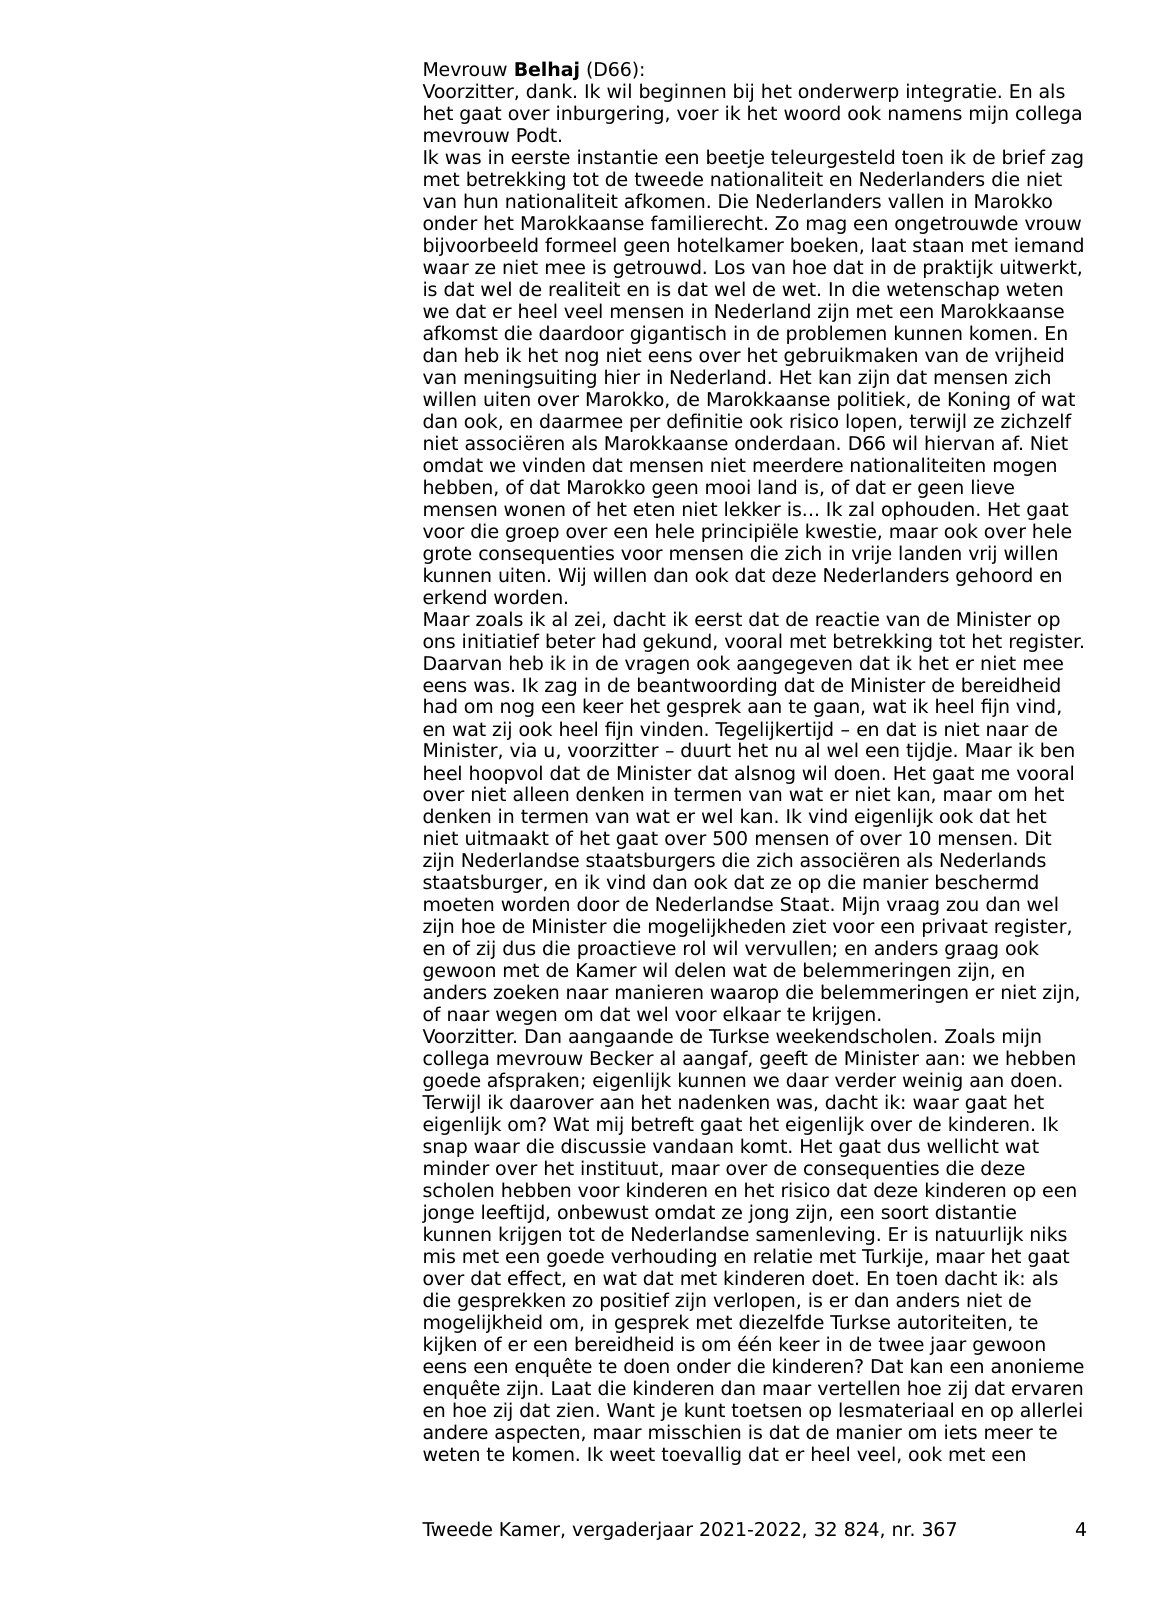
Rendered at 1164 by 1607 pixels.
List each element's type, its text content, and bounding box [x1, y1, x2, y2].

text Maar zoals ik al zei, dacht ik eerst dat de reactie van de Minister op ons initiatief beter had gekund, vooral met betrekking tot het register. Daarvan heb ik in de vragen ook aangegeven dat ik het er niet mee eens was. Ik zag in de beantwoording dat de Minister de bereidheid had om nog een keer het gesprek aan te gaan, wat ik heel fijn vind, en wat zij ook heel fijn vinden. Tegelijkertijd – en dat is niet naar de Minister, via u, voorzitter – duurt het nu al wel een tijdje. Maar ik ben heel hoopvol dat de Minister dat alsnog wil doen. Het gaat me vooral over niet alleen denken in termen van wat er niet kan, maar om het denken in termen van wat er wel kan. Ik vind eigenlijk ook dat het niet uitmaakt of het gaat over 500 mensen of over 10 mensen. Dit zijn Nederlandse staatsburgers die zich associëren als Nederlands staatsburger, en ik vind dan ook dat ze op die manier beschermd moeten worden door de Nederlandse Staat. Mijn vraag zou dan wel zijn hoe de Minister die mogelijkheden ziet voor een privaat register, en of zij dus die proactieve rol wil vervullen; en anders graag ook gewoon met de Kamer wil delen wat de belemmeringen zijn, en anders zoeken naar manieren waarop die belemmeringen er niet zijn, of naar wegen om dat wel voor elkaar te krijgen. [422, 608, 1087, 1026]
text Ik was in eerste instantie een beetje teleurgesteld toen ik de brief zag met betrekking tot de tweede nationaliteit en Nederlanders die niet van hun nationaliteit afkomen. Die Nederlanders vallen in Marokko onder het Marokkaanse familierecht. Zo mag een ongetrouwde vrouw bijvoorbeeld formeel geen hotelkamer boeken, laat staan met iemand waar ze niet mee is getrouwd. Los van hoe dat in de praktijk uitwerkt, is dat wel de realiteit en is dat wel de wet. In die wetenschap weten we dat er heel veel mensen in Nederland zijn met een Marokkaanse afkomst die daardoor gigantisch in de problemen kunnen komen. En dan heb ik het nog niet eens over het gebruikmaken van de vrijheid van meningsuiting hier in Nederland. Het kan zijn dat mensen zich willen uiten over Marokko, de Marokkaanse politiek, de Koning of wat dan ook, en daarmee per definitie ook risico lopen, terwijl ze zichzelf niet associëren als Marokkaanse onderdaan. D66 wil hiervan af. Niet omdat we vinden dat mensen niet meerdere nationaliteiten mogen hebben, of dat Marokko geen mooi land is, of dat er geen lieve mensen wonen of het eten niet lekker is... Ik zal ophouden. Het gaat voor die groep over een hele principiële kwestie, maar ook over hele grote consequenties voor mensen die zich in vrije landen vrij willen kunnen uiten. Wij willen dan ook dat deze Nederlanders gehoord en erkend worden. [422, 147, 1087, 608]
text Mevrouw Belhaj (D66): [422, 59, 1087, 81]
text Voorzitter, dank. Ik wil beginnen bij het onderwerp integratie. En als het gaat over inburgering, voer ik het woord ook namens mijn collega mevrouw Podt. [422, 81, 1087, 147]
text Voorzitter. Dan aangaande de Turkse weekendscholen. Zoals mijn collega mevrouw Becker al aangaf, geeft de Minister aan: we hebben goede afspraken; eigenlijk kunnen we daar verder weinig aan doen. Terwijl ik daarover aan het nadenken was, dacht ik: waar gaat het eigenlijk om? Wat mij betreft gaat het eigenlijk over de kinderen. Ik snap waar die discussie vandaan komt. Het gaat dus wellicht wat minder over het instituut, maar over de consequenties die deze scholen hebben voor kinderen en het risico dat deze kinderen op een jonge leeftijd, onbewust omdat ze jong zijn, een soort distantie kunnen krijgen tot de Nederlandse samenleving. Er is natuurlijk niks mis met een goede verhouding en relatie met Turkije, maar het gaat over dat effect, en wat dat met kinderen doet. En toen dacht ik: als die gesprekken zo positief zijn verlopen, is er dan anders niet de mogelijkheid om, in gesprek met diezelfde Turkse autoriteiten, te kijken of er een bereidheid is om één keer in de twee jaar gewoon eens een enquête te doen onder die kinderen? Dat kan een anonieme enquête zijn. Laat die kinderen dan maar vertellen hoe zij dat ervaren en hoe zij dat zien. Want je kunt toetsen op lesmateriaal en op allerlei andere aspecten, maar misschien is dat de manier om iets meer te weten te komen. Ik weet toevallig dat er heel veel, ook met een [422, 1026, 1087, 1466]
